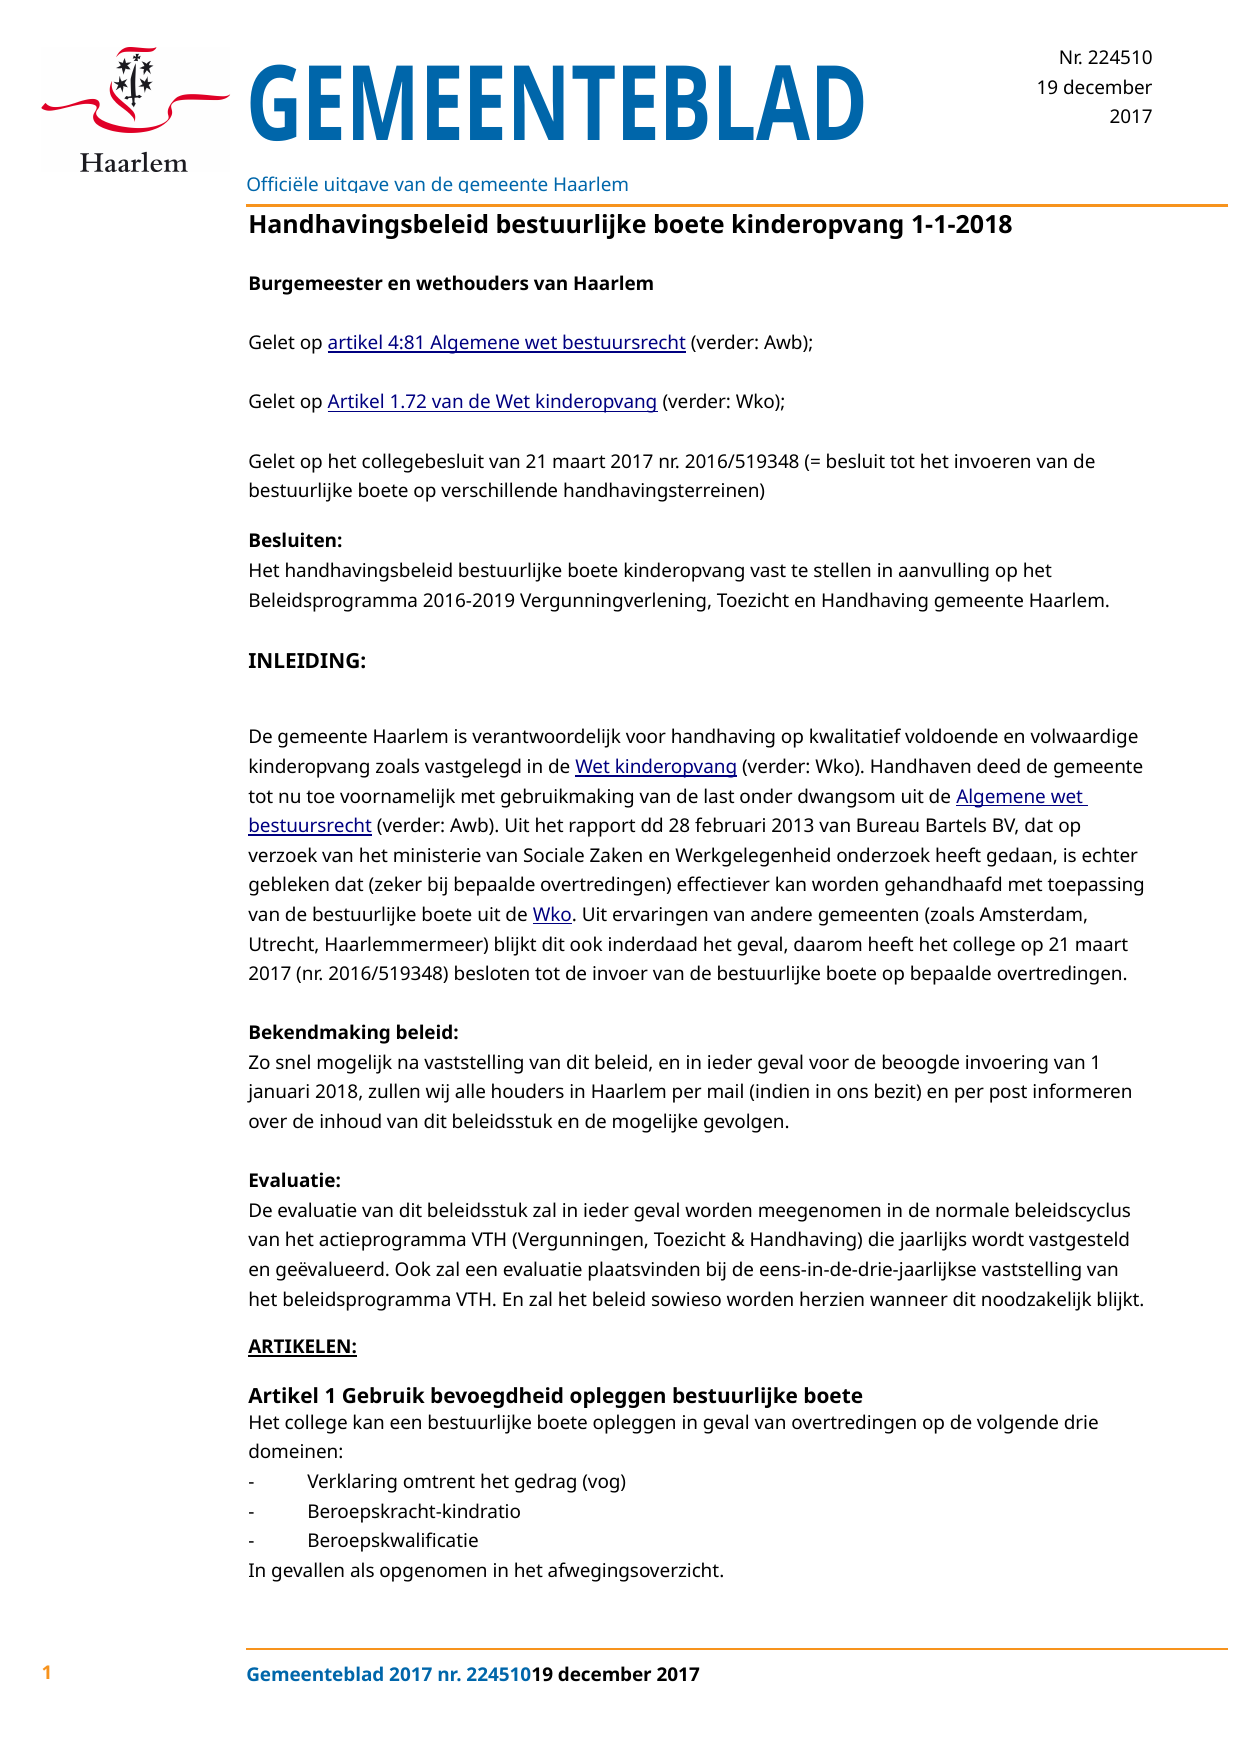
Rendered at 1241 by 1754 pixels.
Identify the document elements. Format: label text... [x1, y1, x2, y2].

text Bekendmaking beleid: [248, 1019, 1152, 1045]
text Het handhavingsbeleid bestuurlijke boete kinderopvang vast te stellen in aanvulling op het Beleidsprogramma 2016-2019 Vergunningverlening, Toezicht en Handhaving gemeente Haarlem. [248, 557, 1152, 613]
text Gelet op Artikel 1.72 van de Wet kinderopvang (verder: Wko); [248, 389, 1152, 414]
list Beroepskwalificatie [248, 1527, 1152, 1553]
text INLEIDING: [248, 646, 1152, 674]
text De evaluatie van dit beleidsstuk zal in ieder geval worden meegenomen in de normale beleidscyclus van het actieprogramma VTH (Vergunningen, Toezicht & Handhaving) die jaarlijks wordt vastgesteld en geëvalueerd. Ook zal een evaluatie plaatsvinden bij de eens-in-de-drie-jaarlijkse vaststelling van het beleidsprogramma VTH. En zal het beleid sowieso worden herzien wanneer dit noodzakelijk blijkt. [248, 1197, 1152, 1312]
text Evaluatie: [248, 1167, 1152, 1193]
list Beroepskracht-kindratio [248, 1498, 1152, 1524]
picture [41, 47, 231, 172]
text Zo snel mogelijk na vaststelling van dit beleid, en in ieder geval voor de beoogde invoering van 1 januari 2018, zullen wij alle houders in Haarlem per mail (indien in ons bezit) en per post informeren over de inhoud van dit beleidsstuk en de mogelijke gevolgen. [248, 1049, 1152, 1134]
text Gelet op het collegebesluit van 21 maart 2017 nr. 2016/519348 (= besluit tot het invoeren van de bestuurlijke boete op verschillende handhavingsterreinen) [248, 448, 1152, 503]
text Gelet op artikel 4:81 Algemene wet bestuursrecht (verder: Awb); [248, 329, 1152, 355]
text Het college kan een bestuurlijke boete opleggen in geval van overtredingen op de volgende drie domeinen: [248, 1409, 1152, 1464]
text De gemeente Haarlem is verantwoordelijk voor handhaving op kwalitatief voldoende en volwaardige kinderopvang zoals vastgelegd in de Wet kinderopvang (verder: Wko). Handhaven deed de gemeente tot nu toe voornamelijk met gebruikmaking van de last onder dwangsom uit de Algemene wet bestuursrecht (verder: Awb). Uit het rapport dd 28 februari 2013 van Bureau Bartels BV, dat op verzoek van het ministerie van Sociale Zaken en Werkgelegenheid onderzoek heeft gedaan, is echter gebleken dat (zeker bij bepaalde overtredingen) effectiever kan worden gehandhaafd met toepassing van de bestuurlijke boete uit de Wko. Uit ervaringen van andere gemeenten (zoals Amsterdam, Utrecht, Haarlemmermeer) blijkt dit ook inderdaad het geval, daarom heeft het college op 21 maart 2017 (nr. 2016/519348) besloten tot de invoer van de bestuurlijke boete op bepaalde overtredingen. [248, 724, 1152, 986]
text Burgemeester en wethouders van Haarlem [248, 270, 1152, 296]
list Verklaring omtrent het gedrag (vog) [248, 1468, 1152, 1494]
text ARTIKELEN: [248, 1331, 1152, 1360]
text Handhavingsbeleid bestuurlijke boete kinderopvang 1-1-2018 [248, 207, 1152, 241]
text In gevallen als opgenomen in het afwegingsoverzicht. [248, 1557, 1152, 1583]
text Artikel 1 Gebruik bevoegdheid opleggen bestuurlijke boete [248, 1381, 1152, 1409]
text Besluiten: [248, 528, 1152, 553]
